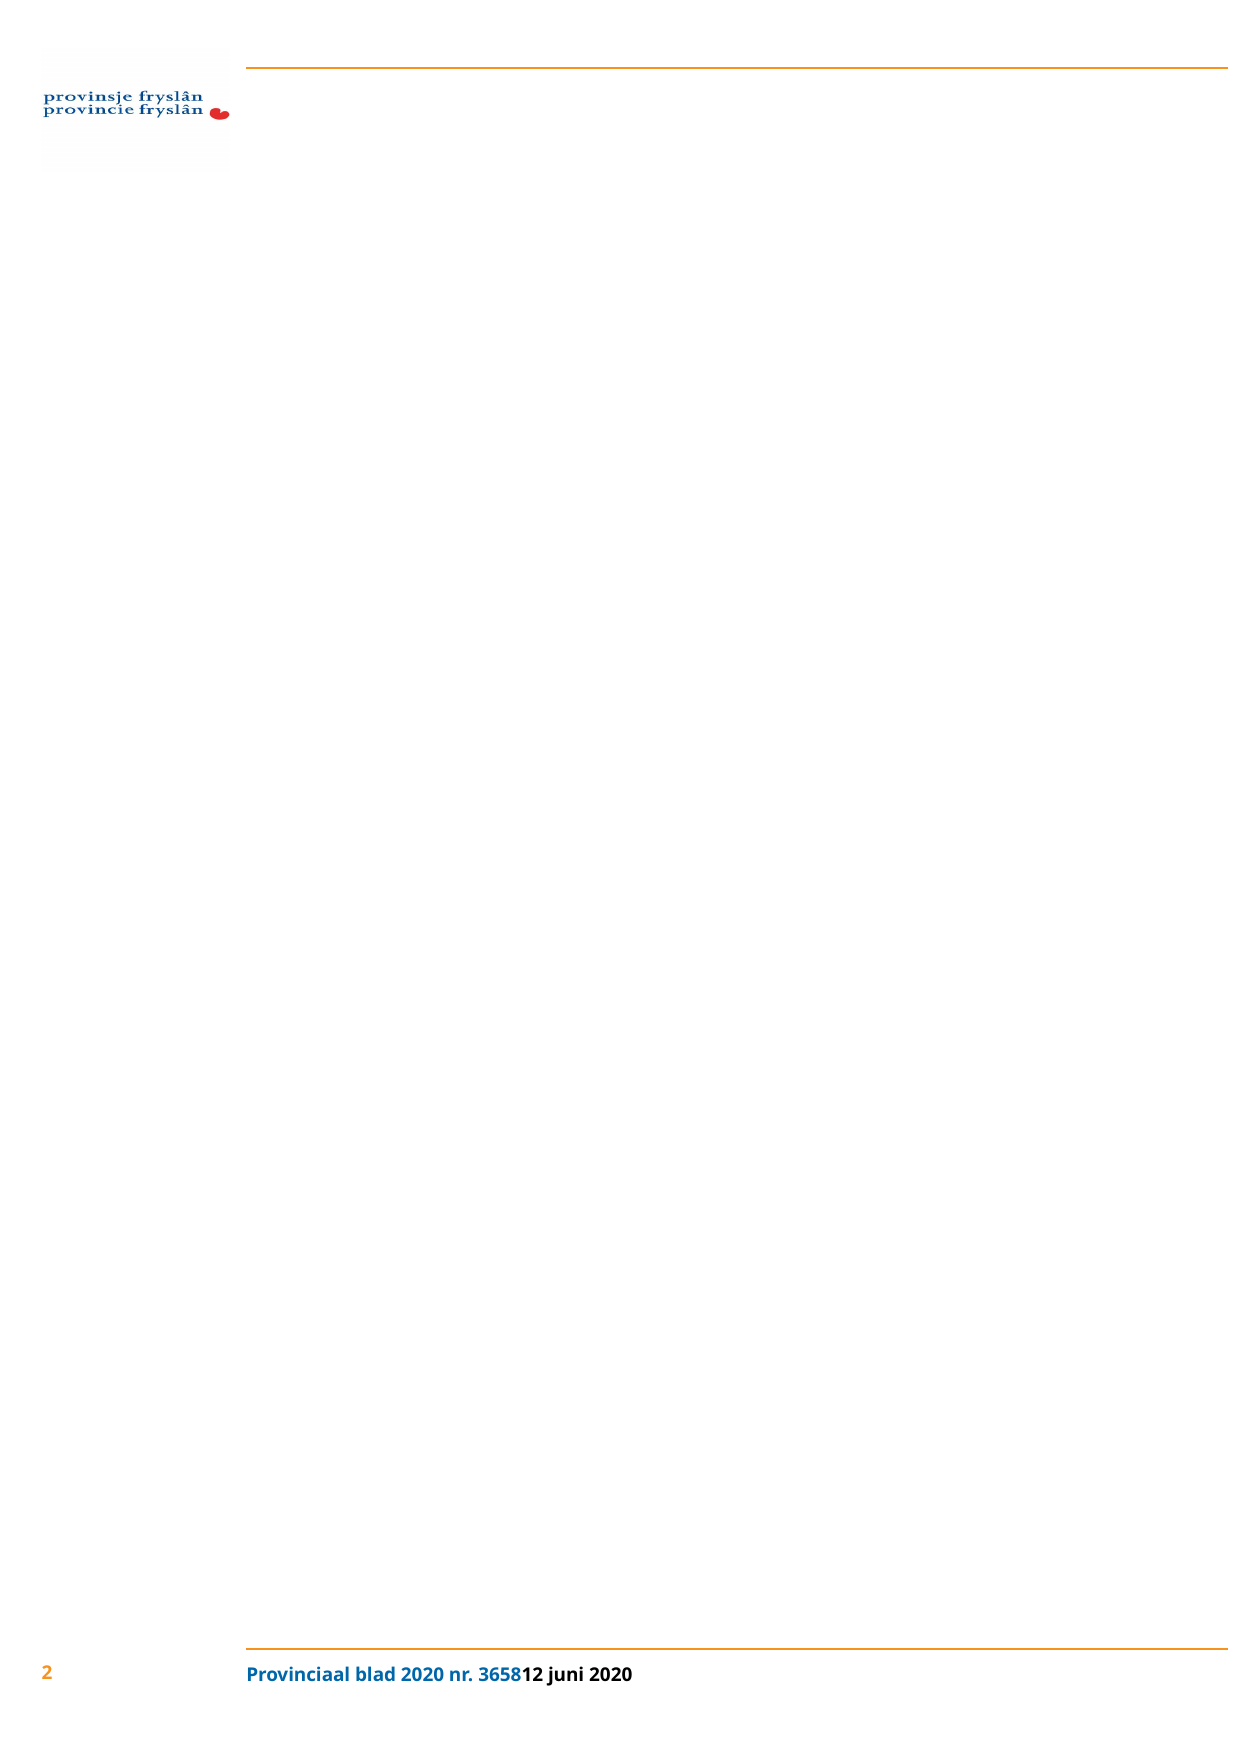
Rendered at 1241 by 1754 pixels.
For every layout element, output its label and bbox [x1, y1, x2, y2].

picture [41, 47, 231, 172]
